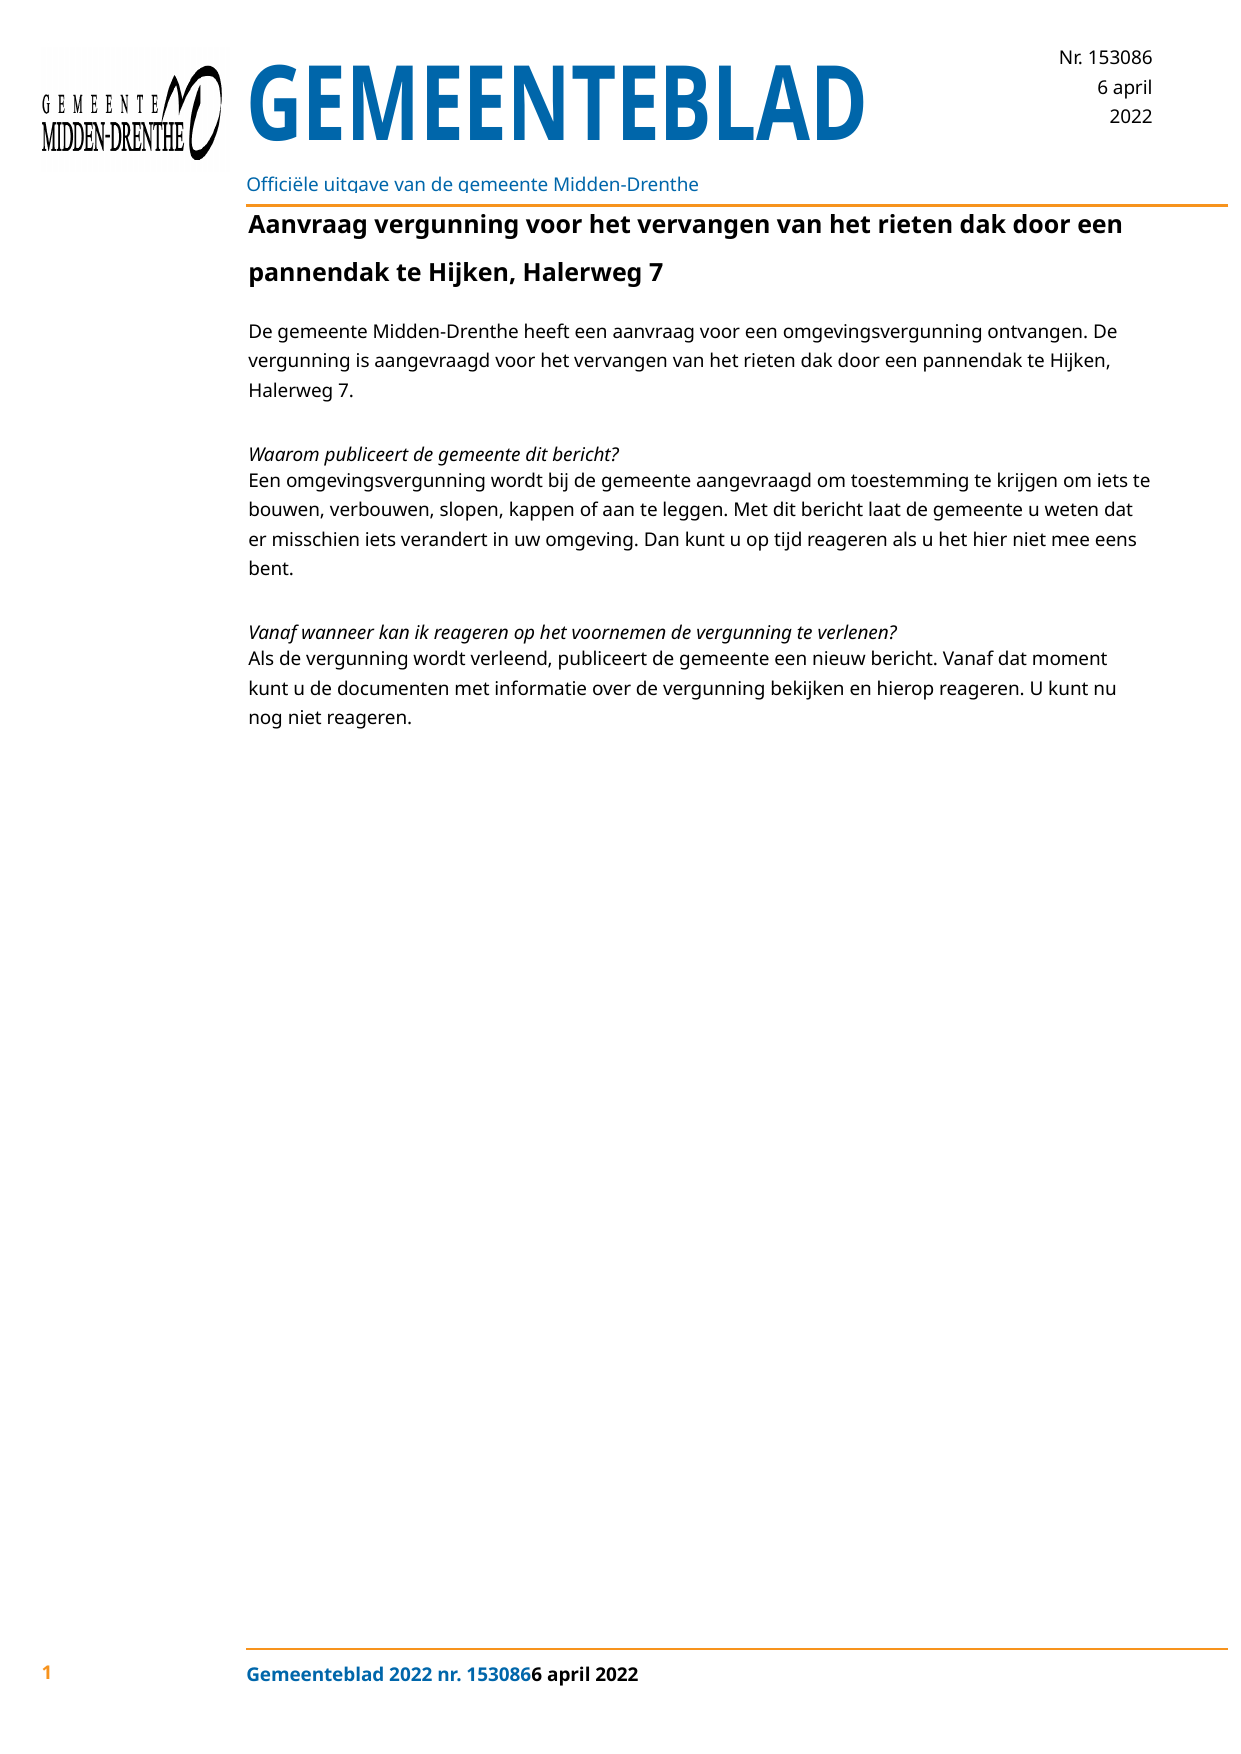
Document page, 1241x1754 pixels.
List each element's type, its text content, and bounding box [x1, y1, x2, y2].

text Waarom publiceert de gemeente dit bericht? [248, 441, 1152, 467]
text Aanvraag vergunning voor het vervangen van het rieten dak door een pannendak te Hijken, Halerweg 7 [248, 207, 1152, 288]
text De gemeente Midden-Drenthe heeft een aanvraag voor een omgevingsvergunning ontvangen. De vergunning is aangevraagd voor het vervangen van het rieten dak door een pannendak te Hijken, Halerweg 7. [248, 318, 1152, 403]
picture [41, 47, 231, 172]
text Als de vergunning wordt verleend, publiceert de gemeente een nieuw bericht. Vanaf dat moment kunt u de documenten met informatie over de vergunning bekijken en hierop reageren. U kunt nu nog niet reageren. [248, 645, 1152, 730]
text Vanaf wanneer kan ik reageren op het voornemen de vergunning te verlenen? [248, 619, 1152, 645]
text Een omgevingsvergunning wordt bij de gemeente aangevraagd om toestemming te krijgen om iets te bouwen, verbouwen, slopen, kappen of aan te leggen. Met dit bericht laat de gemeente u weten dat er misschien iets verandert in uw omgeving. Dan kunt u op tijd reageren als u het hier niet mee eens bent. [248, 467, 1152, 581]
